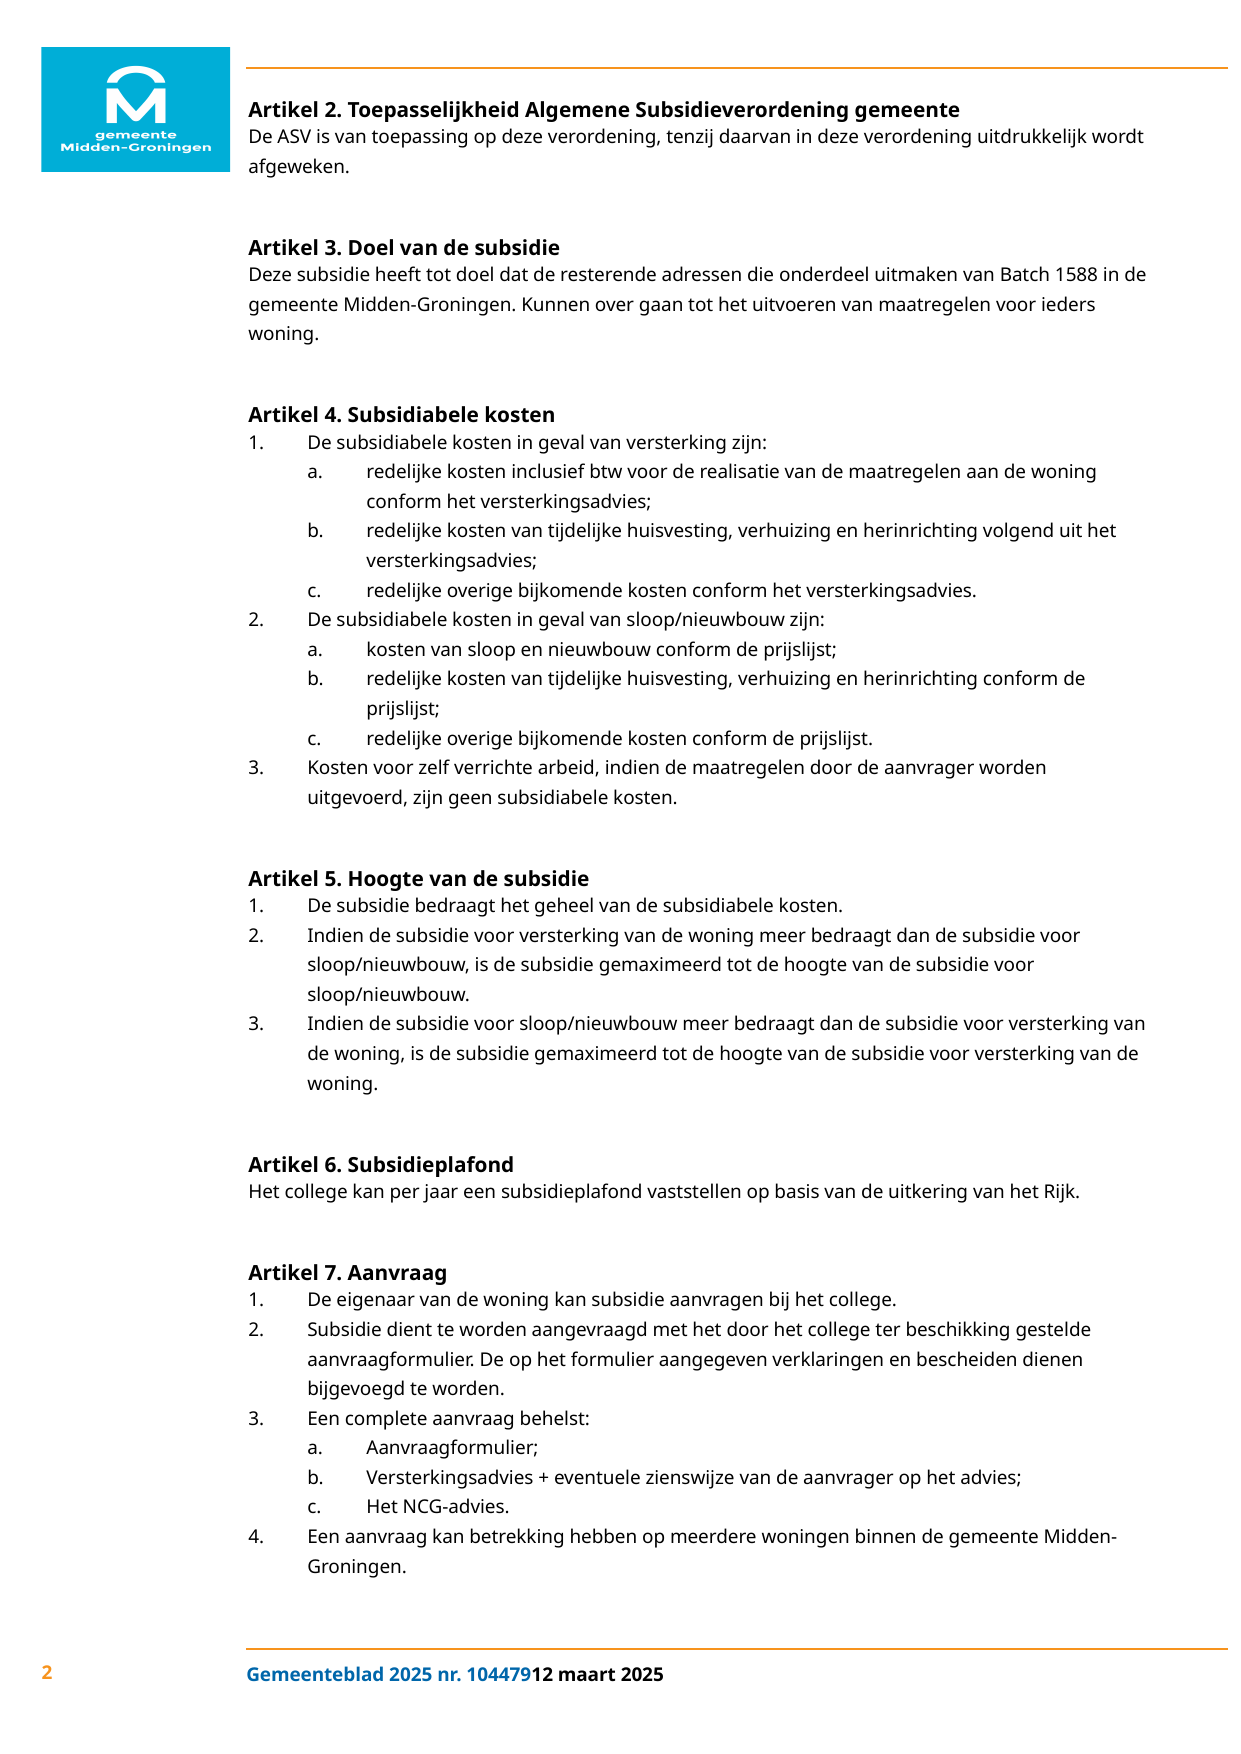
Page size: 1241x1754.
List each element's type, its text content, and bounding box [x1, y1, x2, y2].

list De eigenaar van de woning kan subsidie aanvragen bij het college. [248, 1287, 1152, 1312]
list redelijke kosten van tijdelijke huisvesting, verhuizing en herinrichting conform de prijslijst; [307, 666, 1152, 721]
list De subsidie bedraagt het geheel van de subsidiabele kosten. [248, 892, 1152, 918]
text Artikel 6. Subsidieplafond [248, 1150, 1152, 1178]
list redelijke kosten van tijdelijke huisvesting, verhuizing en herinrichting volgend uit het versterkingsadvies; [307, 518, 1152, 573]
list redelijke overige bijkomende kosten conform de prijslijst. [307, 725, 1152, 750]
list kosten van sloop en nieuwbouw conform de prijslijst; [307, 636, 1152, 662]
picture [108, 66, 164, 82]
list Het NCG-advies. [307, 1494, 1152, 1519]
picture [107, 89, 165, 122]
list Een aanvraag kan betrekking hebben op meerdere woningen binnen de gemeente Midden-Groningen. [248, 1523, 1152, 1579]
text Het college kan per jaar een subsidieplafond vaststellen op basis van de uitkering van het Rijk. [248, 1178, 1152, 1204]
list De subsidiabele kosten in geval van sloop/nieuwbouw zijn: [248, 606, 1152, 632]
list Indien de subsidie voor sloop/nieuwbouw meer bedraagt dan de subsidie voor versterking van de woning, is de subsidie gemaximeerd tot de hoogte van de subsidie voor versterking van de woning. [248, 1011, 1152, 1096]
list De subsidiabele kosten in geval van versterking zijn: [248, 429, 1152, 454]
list redelijke kosten inclusief btw voor de realisatie van de maatregelen aan de woning conform het versterkingsadvies; [307, 458, 1152, 514]
list Aanvraagformulier; [307, 1434, 1152, 1460]
list Versterkingsadvies + eventuele zienswijze van de aanvrager op het advies; [307, 1464, 1152, 1490]
text Deze subsidie heeft tot doel dat de resterende adressen die onderdeel uitmaken van Batch 1588 in de gemeente Midden-Groningen. Kunnen over gaan tot het uitvoeren van maatregelen voor ieders woning. [248, 261, 1152, 346]
list redelijke overige bijkomende kosten conform het versterkingsadvies. [307, 577, 1152, 602]
text Artikel 4. Subsidiabele kosten [248, 400, 1152, 429]
text Artikel 5. Hoogte van de subsidie [248, 864, 1152, 892]
picture [184, 146, 190, 153]
text Artikel 2. Toepasselijkheid Algemene Subsidieverordening gemeente [248, 95, 1152, 123]
list Kosten voor zelf verrichte arbeid, indien de maatregelen door de aanvrager worden uitgevoerd, zijn geen subsidiabele kosten. [248, 754, 1152, 809]
list Subsidie dient te worden aangevraagd met het door het college ter beschikking gestelde aanvraagformulier. De op het formulier aangegeven verklaringen en bescheiden dienen bijgevoegd te worden. [248, 1316, 1152, 1401]
text Artikel 7. Aanvraag [248, 1258, 1152, 1287]
list Indien de subsidie voor versterking van de woning meer bedraagt dan de subsidie voor sloop/nieuwbouw, is de subsidie gemaximeerd tot de hoogte van de subsidie voor sloop/nieuwbouw. [248, 922, 1152, 1007]
text Artikel 3. Doel van de subsidie [248, 233, 1152, 261]
list Een complete aanvraag behelst: [248, 1405, 1152, 1431]
text De ASV is van toepassing op deze verordening, tenzij daarvan in deze verordening uitdrukkelijk wordt afgeweken. [248, 123, 1152, 178]
